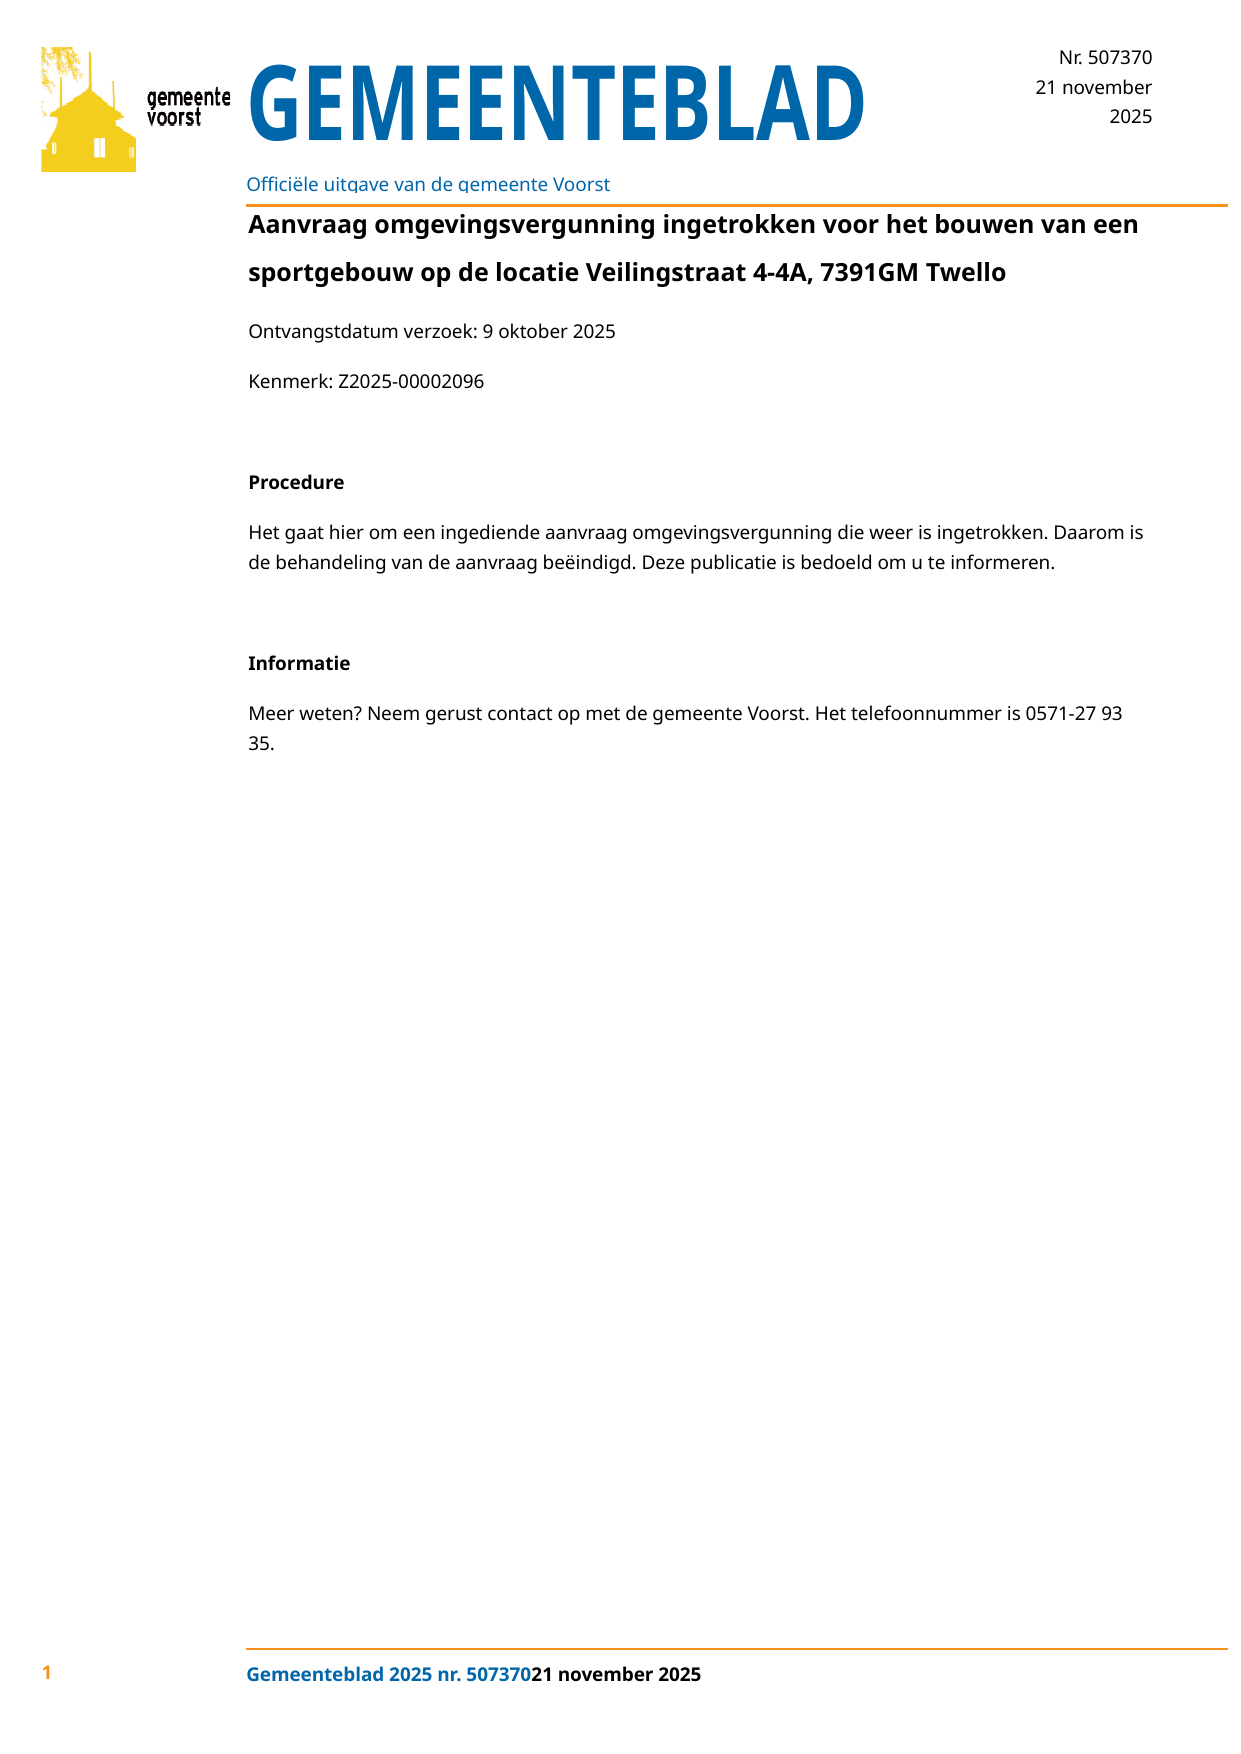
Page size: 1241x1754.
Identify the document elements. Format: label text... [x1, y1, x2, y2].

picture [41, 47, 231, 172]
text Meer weten? Neem gerust contact op met de gemeente Voorst. Het telefoonnummer is 0571-27 93 35. [248, 700, 1152, 756]
text Aanvraag omgevingsvergunning ingetrokken voor het bouwen van een sportgebouw op de locatie Veilingstraat 4-4A, 7391GM Twello [248, 207, 1152, 288]
text Het gaat hier om een ingediende aanvraag omgevingsvergunning die weer is ingetrokken. Daarom is de behandeling van de aanvraag beëindigd. Deze publicatie is bedoeld om u te informeren. [248, 519, 1152, 575]
text Kenmerk: Z2025-00002096 [248, 368, 1152, 394]
text Informatie [248, 650, 1152, 676]
text Procedure [248, 469, 1152, 495]
text Ontvangstdatum verzoek: 9 oktober 2025 [248, 318, 1152, 344]
